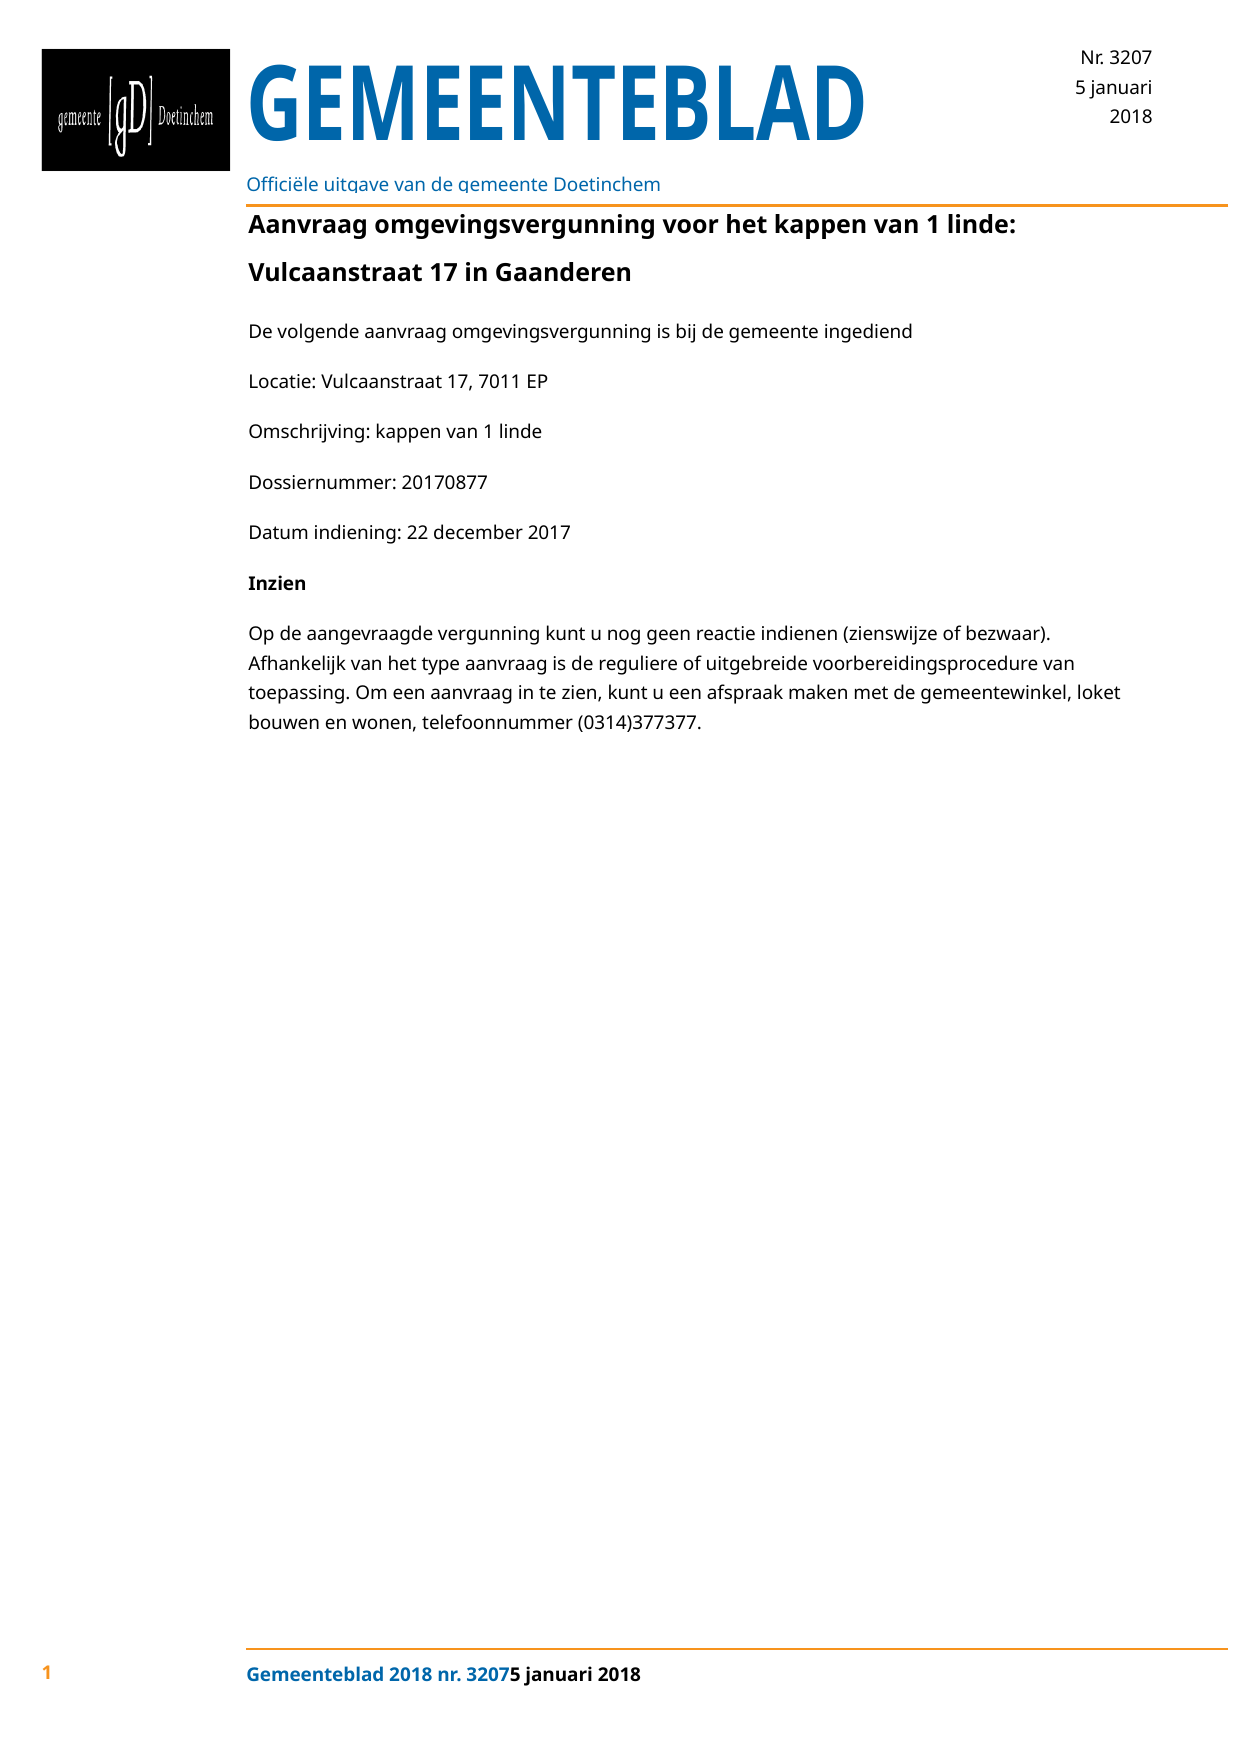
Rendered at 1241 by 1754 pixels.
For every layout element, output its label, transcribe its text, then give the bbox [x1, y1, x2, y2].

text De volgende aanvraag omgevingsvergunning is bij de gemeente ingediend [248, 318, 1152, 344]
text Datum indiening: 22 december 2017 [248, 519, 1152, 545]
text Locatie: Vulcaanstraat 17, 7011 EP [248, 368, 1152, 394]
text Aanvraag omgevingsvergunning voor het kappen van 1 linde: Vulcaanstraat 17 in Gaanderen [248, 207, 1152, 288]
text Inzien [248, 570, 1152, 596]
text Dossiernummer: 20170877 [248, 469, 1152, 495]
picture [41, 47, 231, 172]
text Op de aangevraagde vergunning kunt u nog geen reactie indienen (zienswijze of bezwaar). Afhankelijk van het type aanvraag is de reguliere of uitgebreide voorbereidingsprocedure van toepassing. Om een aanvraag in te zien, kunt u een afspraak maken met de gemeentewinkel, loket bouwen en wonen, telefoonnummer (0314)377377. [248, 620, 1152, 735]
text Omschrijving: kappen van 1 linde [248, 419, 1152, 444]
